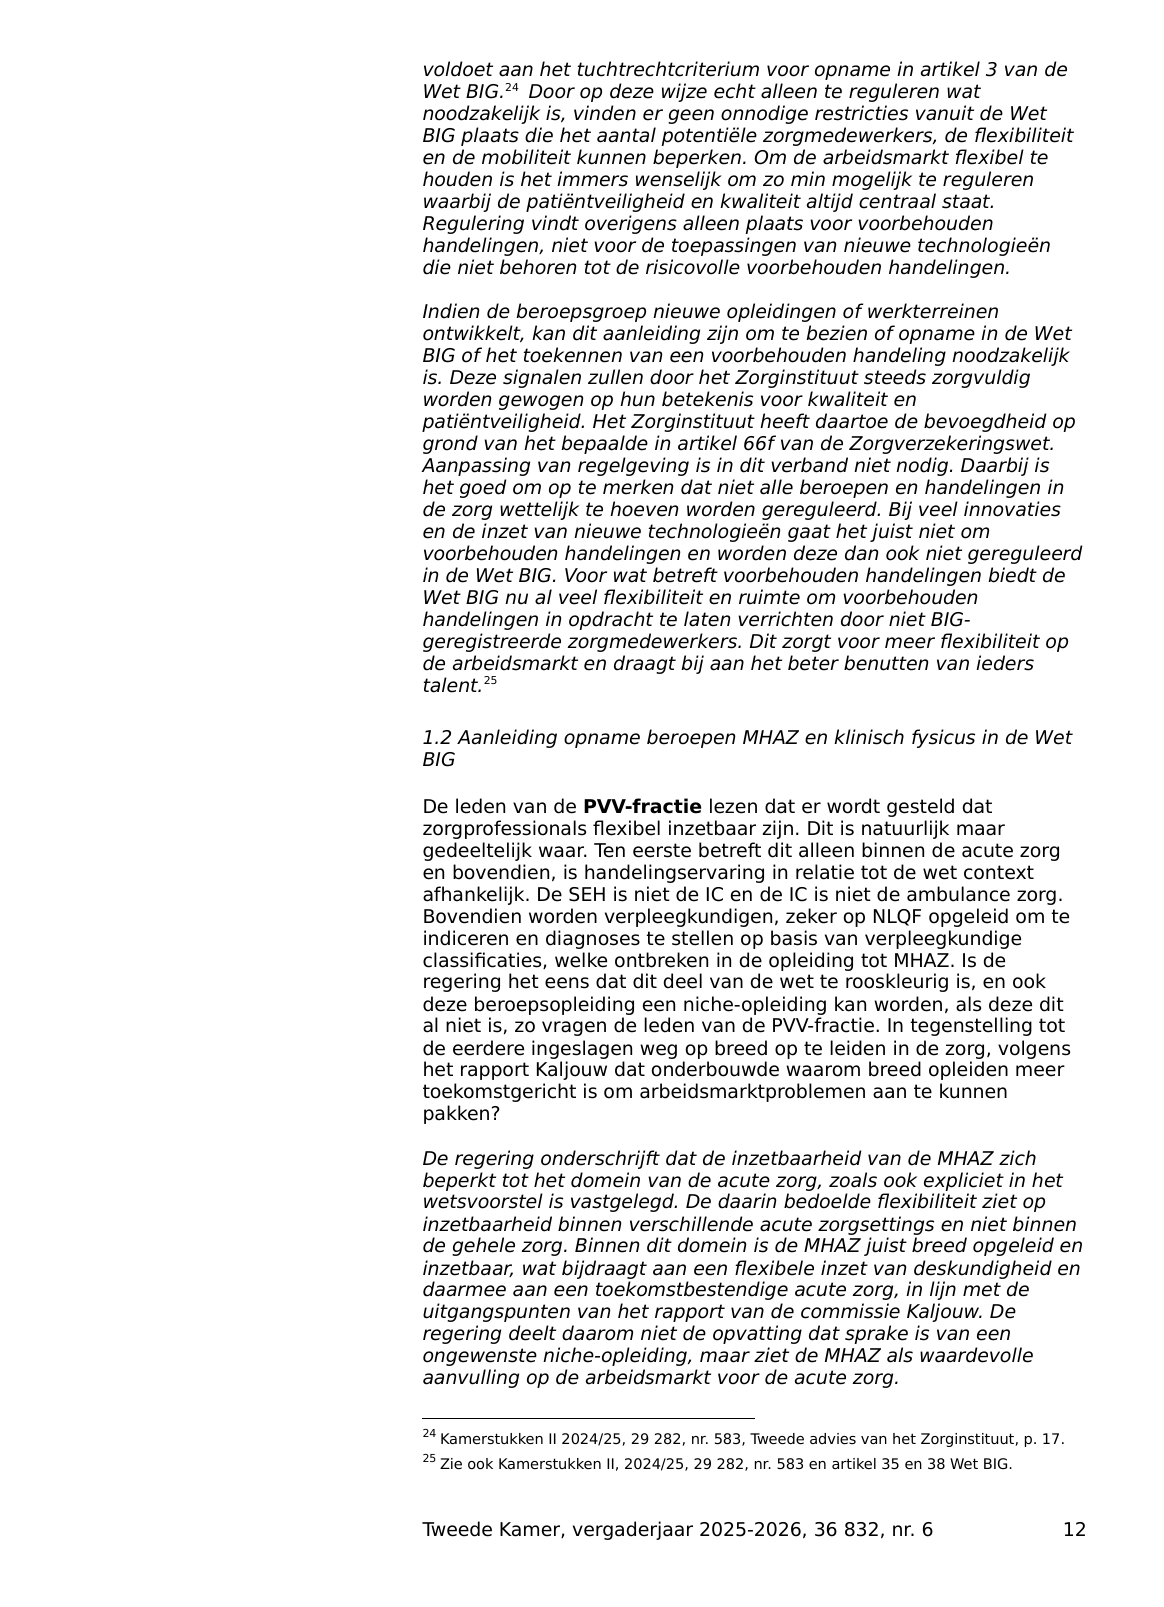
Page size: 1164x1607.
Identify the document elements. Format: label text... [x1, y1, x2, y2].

text Indien de beroepsgroep nieuwe opleidingen of werkterreinen ontwikkelt, kan dit aanleiding zijn om te bezien of opname in de Wet BIG of het toekennen van een voorbehouden handeling noodzakelijk is. Deze signalen zullen door het Zorginstituut steeds zorgvuldig worden gewogen op hun betekenis voor kwaliteit en patiëntveiligheid. Het Zorginstituut heeft daartoe de bevoegdheid op grond van het bepaalde in artikel 66f van de Zorgverzekeringswet. Aanpassing van regelgeving is in dit verband niet nodig. Daarbij is het goed om op te merken dat niet alle beroepen en handelingen in de zorg wettelijk te hoeven worden gereguleerd. Bij veel innovaties en de inzet van nieuwe technologieën gaat het juist niet om voorbehouden handelingen en worden deze dan ook niet gereguleerd in de Wet BIG. Voor wat betreft voorbehouden handelingen biedt de Wet BIG nu al veel flexibiliteit en ruimte om voorbehouden handelingen in opdracht te laten verrichten door niet BIG-geregistreerde zorgmedewerkers. Dit zorgt voor meer flexibiliteit op de arbeidsmarkt en draagt bij aan het beter benutten van ieders talent. [422, 301, 1087, 697]
text voldoet aan het tuchtrechtcriterium voor opname in artikel 3 van de Wet BIG. Door op deze wijze echt alleen te reguleren wat noodzakelijk is, vinden er geen onnodige restricties vanuit de Wet BIG plaats die het aantal potentiële zorgmedewerkers, de flexibiliteit en de mobiliteit kunnen beperken. Om de arbeidsmarkt flexibel te houden is het immers wenselijk om zo min mogelijk te reguleren waarbij de patiëntveiligheid en kwaliteit altijd centraal staat. Regulering vindt overigens alleen plaats voor voorbehouden handelingen, niet voor de toepassingen van nieuwe technologieën die niet behoren tot de risicovolle voorbehouden handelingen. [422, 59, 1087, 279]
text De leden van de PVV-fractie lezen dat er wordt gesteld dat zorgprofessionals flexibel inzetbaar zijn. Dit is natuurlijk maar gedeeltelijk waar. Ten eerste betreft dit alleen binnen de acute zorg en bovendien, is handelingservaring in relatie tot de wet context afhankelijk. De SEH is niet de IC en de IC is niet de ambulance zorg. Bovendien worden verpleegkundigen, zeker op NLQF opgeleid om te indiceren en diagnoses te stellen op basis van verpleegkundige classificaties, welke ontbreken in de opleiding tot MHAZ. Is de regering het eens dat dit deel van de wet te rooskleurig is, en ook deze beroepsopleiding een niche-opleiding kan worden, als deze dit al niet is, zo vragen de leden van de PVV-fractie. In tegenstelling tot de eerdere ingeslagen weg op breed op te leiden in de zorg, volgens het rapport Kaljouw dat onderbouwde waarom breed opleiden meer toekomstgericht is om arbeidsmarktproblemen aan te kunnen pakken? [422, 796, 1087, 1125]
text Kamerstukken II 2024/25, 29 282, nr. 583, Tweede advies van het Zorginstituut, p. 17. [422, 1427, 1087, 1449]
text De regering onderschrijft dat de inzetbaarheid van de MHAZ zich beperkt tot het domein van de acute zorg, zoals ook expliciet in het wetsvoorstel is vastgelegd. De daarin bedoelde flexibiliteit ziet op inzetbaarheid binnen verschillende acute zorgsettings en niet binnen de gehele zorg. Binnen dit domein is de MHAZ juist breed opgeleid en inzetbaar, wat bijdraagt aan een flexibele inzet van deskundigheid en daarmee aan een toekomstbestendige acute zorg, in lijn met de uitgangspunten van het rapport van de commissie Kaljouw. De regering deelt daarom niet de opvatting dat sprake is van een ongewenste niche-opleiding, maar ziet de MHAZ als waardevolle aanvulling op de arbeidsmarkt voor de acute zorg. [422, 1147, 1087, 1389]
text Zie ook Kamerstukken II, 2024/25, 29 282, nr. 583 en artikel 35 en 38 Wet BIG. [422, 1452, 1087, 1474]
subtitle 1.2 Aanleiding opname beroepen MHAZ en klinisch fysicus in de Wet BIG [422, 727, 1087, 771]
